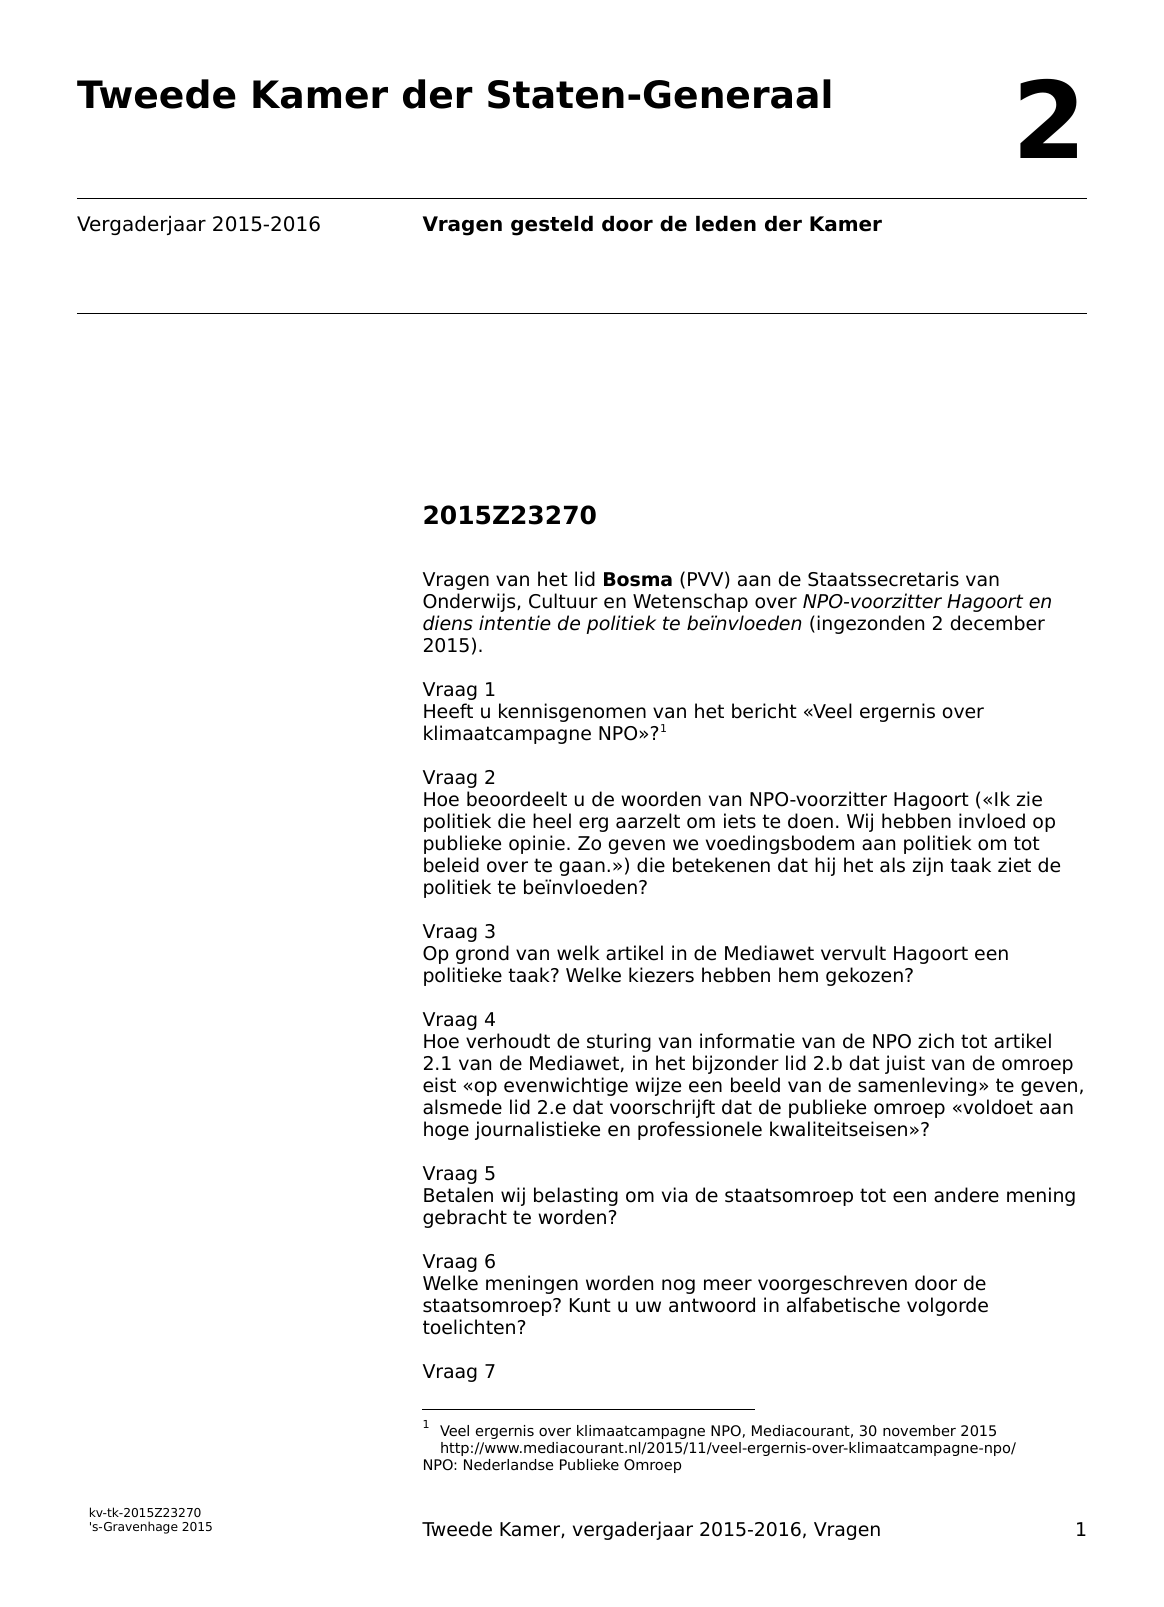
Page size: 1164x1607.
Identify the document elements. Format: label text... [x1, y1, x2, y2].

text Vraag 6 [422, 1251, 1087, 1273]
table_cell Vergaderjaar 2015-2016 [77, 199, 422, 313]
text Vraag 1 [422, 679, 1087, 701]
text Heeft u kennisgenomen van het bericht «Veel ergernis over klimaatcampagne NPO»? [422, 701, 1087, 745]
table_header Tweede Kamer der Staten-Generaal [77, 59, 886, 198]
text NPO: Nederlandse Publieke Omroep [422, 1457, 1087, 1474]
text Vraag 7 [422, 1361, 1087, 1383]
table_cell Vragen gesteld door de leden der Kamer [422, 199, 1087, 313]
table_header 2 [886, 59, 1087, 198]
text Vragen van het lid Bosma (PVV) aan de Staatssecretaris van Onderwijs, Cultuur en Wetenschap over NPO-voorzitter Hagoort en diens intentie de politiek te beïnvloeden (ingezonden 2 december 2015). [422, 569, 1087, 657]
text Op grond van welk artikel in de Mediawet vervult Hagoort een politieke taak? Welke kiezers hebben hem gekozen? [422, 943, 1087, 987]
text Hoe beoordeelt u de woorden van NPO-voorzitter Hagoort («Ik zie politiek die heel erg aarzelt om iets te doen. Wij hebben invloed op publieke opinie. Zo geven we voedingsbodem aan politiek om tot beleid over te gaan.») die betekenen dat hij het als zijn taak ziet de politiek te beïnvloeden? [422, 789, 1087, 899]
text 2015Z23270 [422, 501, 1087, 531]
text Vraag 4 [422, 1009, 1087, 1031]
text Welke meningen worden nog meer voorgeschreven door de staatsomroep? Kunt u uw antwoord in alfabetische volgorde toelichten? [422, 1273, 1087, 1339]
text kv-tk-2015Z23270 [88, 1506, 323, 1520]
text 's-Gravenhage 2015 [88, 1520, 323, 1534]
text Betalen wij belasting om via de staatsomroep tot een andere mening gebracht te worden? [422, 1185, 1087, 1229]
text Hoe verhoudt de sturing van informatie van de NPO zich tot artikel 2.1 van de Mediawet, in het bijzonder lid 2.b dat juist van de omroep eist «op evenwichtige wijze een beeld van de samenleving» te geven, alsmede lid 2.e dat voorschrijft dat de publieke omroep «voldoet aan hoge journalistieke en professionele kwaliteitseisen»? [422, 1031, 1087, 1141]
text Vraag 3 [422, 921, 1087, 943]
text Veel ergernis over klimaatcampagne NPO, Mediacourant, 30 november 2015 http://www.mediacourant.nl/2015/11/veel-ergernis-over-klimaatcampagne-npo/ [422, 1418, 1087, 1457]
text Vraag 5 [422, 1163, 1087, 1185]
text Vraag 2 [422, 767, 1087, 789]
